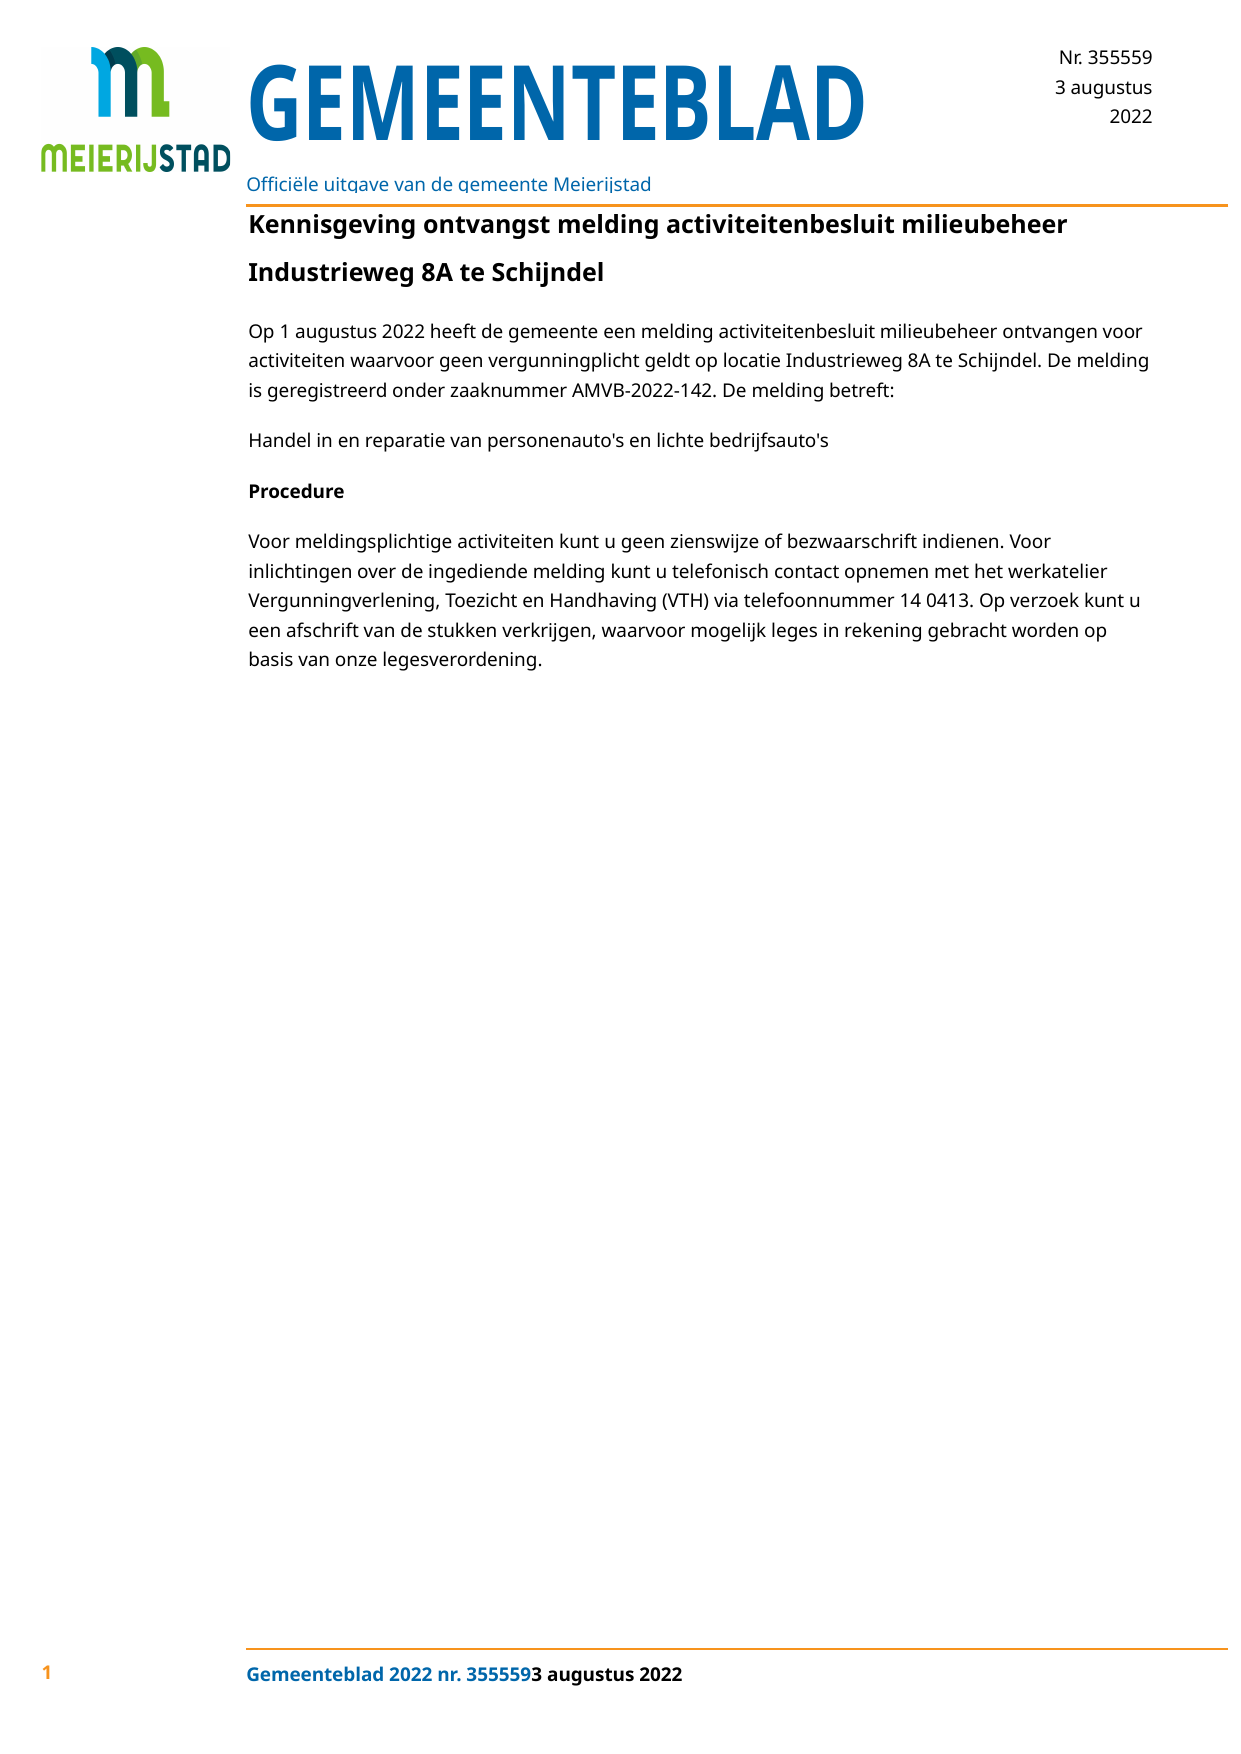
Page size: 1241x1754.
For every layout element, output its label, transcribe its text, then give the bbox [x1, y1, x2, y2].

picture [41, 47, 231, 172]
text Handel in en reparatie van personenauto's en lichte bedrijfsauto's [248, 427, 1152, 453]
text Procedure [248, 478, 1152, 504]
text Kennisgeving ontvangst melding activiteitenbesluit milieubeheer Industrieweg 8A te Schijndel [248, 207, 1152, 288]
text Voor meldingsplichtige activiteiten kunt u geen zienswijze of bezwaarschrift indienen. Voor inlichtingen over de ingediende melding kunt u telefonisch contact opnemen met het werkatelier Vergunningverlening, Toezicht en Handhaving (VTH) via telefoonnummer 14 0413. Op verzoek kunt u een afschrift van de stukken verkrijgen, waarvoor mogelijk leges in rekening gebracht worden op basis van onze legesverordening. [248, 528, 1152, 672]
text Op 1 augustus 2022 heeft de gemeente een melding activiteitenbesluit milieubeheer ontvangen voor activiteiten waarvoor geen vergunningplicht geldt op locatie Industrieweg 8A te Schijndel. De melding is geregistreerd onder zaaknummer AMVB-2022-142. De melding betreft: [248, 318, 1152, 403]
